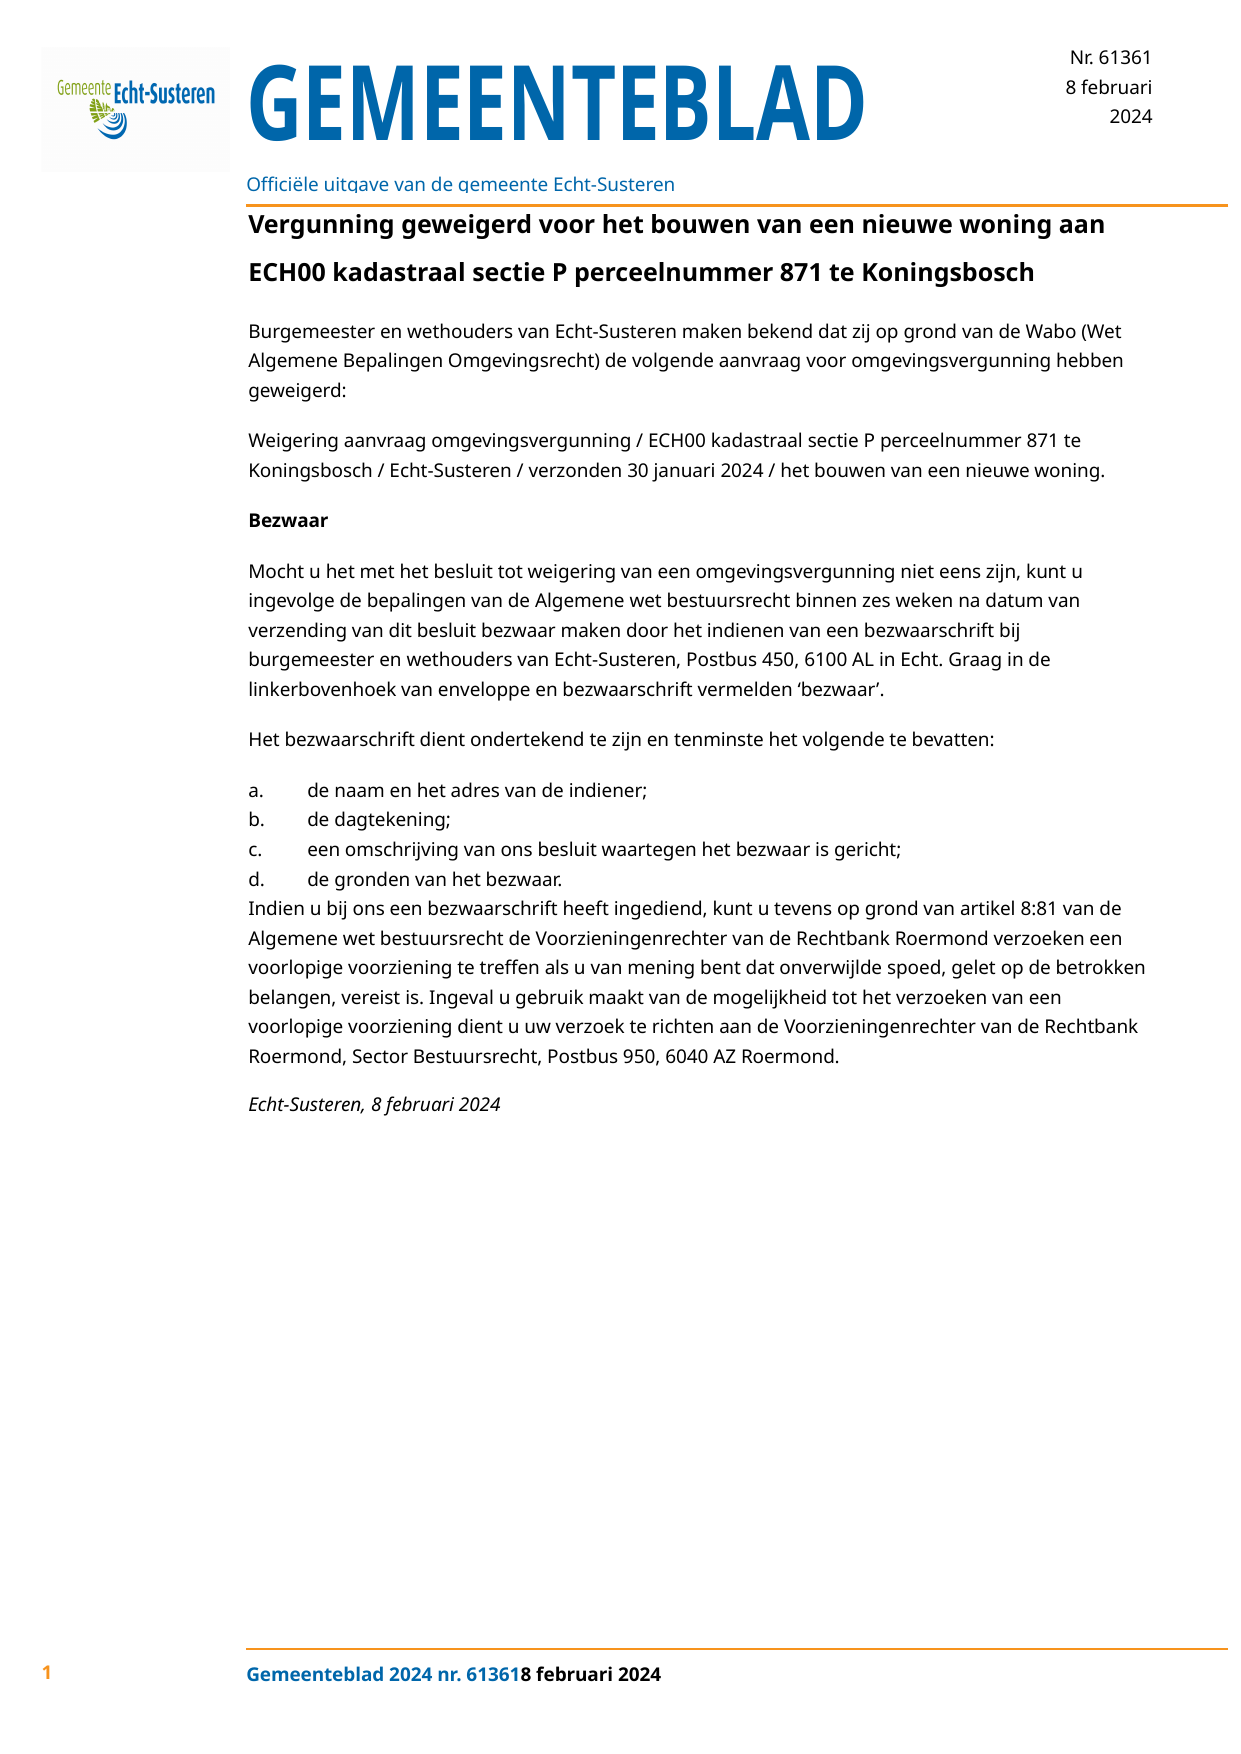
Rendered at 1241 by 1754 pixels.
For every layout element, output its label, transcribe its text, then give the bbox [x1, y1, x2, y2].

text Het bezwaarschrift dient ondertekend te zijn en tenminste het volgende te bevatten: [248, 727, 1152, 752]
list een omschrijving van ons besluit waartegen het bezwaar is gericht; [248, 836, 1152, 862]
picture [41, 47, 231, 172]
list de naam en het adres van de indiener; [248, 777, 1152, 803]
text Mocht u het met het besluit tot weigering van een omgevingsvergunning niet eens zijn, kunt u ingevolge de bepalingen van de Algemene wet bestuursrecht binnen zes weken na datum van verzending van dit besluit bezwaar maken door het indienen van een bezwaarschrift bij burgemeester en wethouders van Echt-Susteren, Postbus 450, 6100 AL in Echt. Graag in de linkerbovenhoek van enveloppe en bezwaarschrift vermelden ‘bezwaar’. [248, 558, 1152, 702]
text Indien u bij ons een bezwaarschrift heeft ingediend, kunt u tevens op grond van artikel 8:81 van de Algemene wet bestuursrecht de Voorzieningenrechter van de Rechtbank Roermond verzoeken een voorlopige voorziening te treffen als u van mening bent dat onverwijlde spoed, gelet op de betrokken belangen, vereist is. Ingeval u gebruik maakt van de mogelijkheid tot het verzoeken van een voorlopige voorziening dient u uw verzoek te richten aan de Voorzieningenrechter van de Rechtbank Roermond, Sector Bestuursrecht, Postbus 950, 6040 AZ Roermond. [248, 895, 1152, 1069]
text Weigering aanvraag omgevingsvergunning / ECH00 kadastraal sectie P perceelnummer 871 te Koningsbosch / Echt-Susteren / verzonden 30 januari 2024 / het bouwen van een nieuwe woning. [248, 427, 1152, 483]
text Vergunning geweigerd voor het bouwen van een nieuwe woning aan ECH00 kadastraal sectie P perceelnummer 871 te Koningsbosch [248, 207, 1152, 288]
text Burgemeester en wethouders van Echt-Susteren maken bekend dat zij op grond van de Wabo (Wet Algemene Bepalingen Omgevingsrecht) de volgende aanvraag voor omgevingsvergunning hebben geweigerd: [248, 318, 1152, 403]
text Echt-Susteren, 8 februari 2024 [248, 1091, 1152, 1117]
text Bezwaar [248, 507, 1152, 533]
list de gronden van het bezwaar. [248, 866, 1152, 892]
list de dagtekening; [248, 807, 1152, 832]
